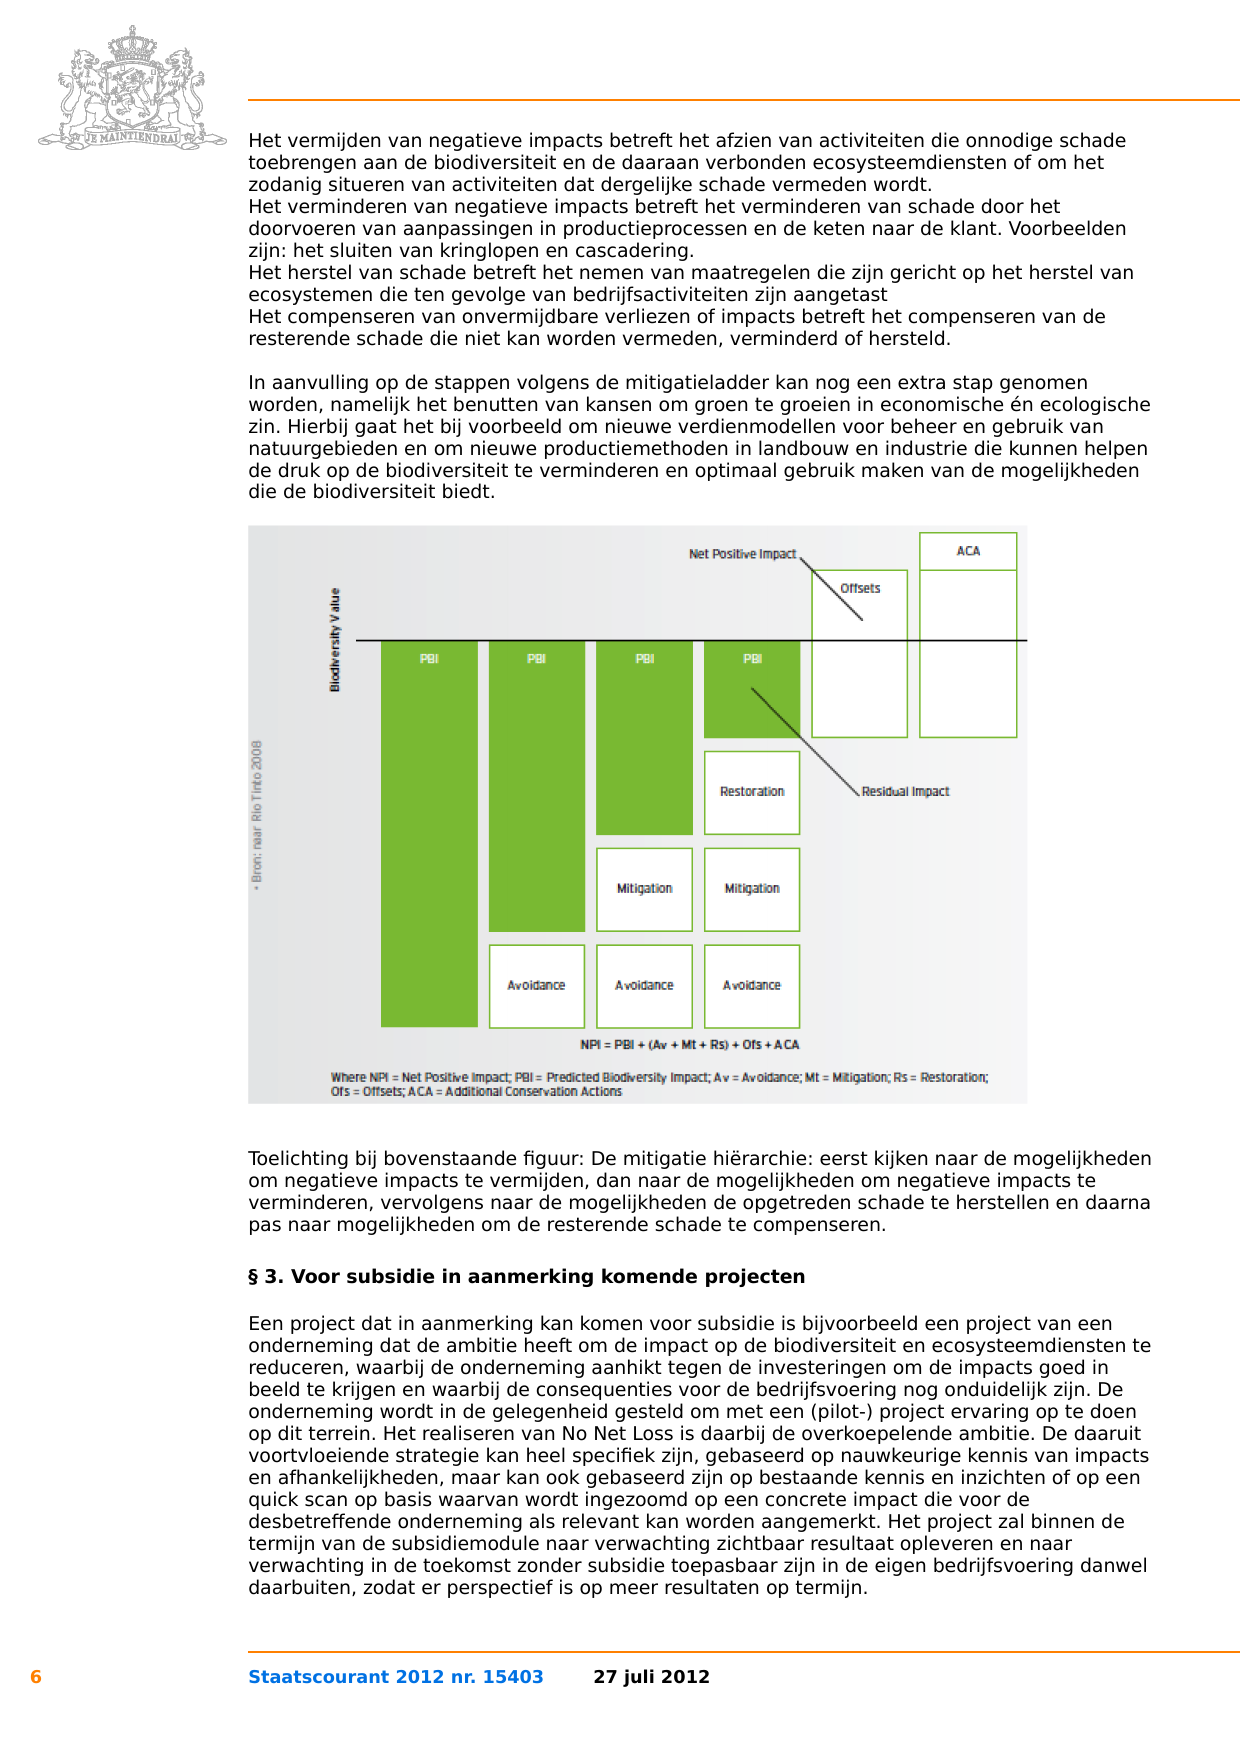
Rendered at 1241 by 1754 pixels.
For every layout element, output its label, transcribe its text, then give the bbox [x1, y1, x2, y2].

picture [248, 525, 1028, 1104]
subtitle § 3. Voor subsidie in aanmerking komende projecten [248, 1266, 1163, 1288]
text Het vermijden van negatieve impacts betreft het afzien van activiteiten die onnodige schade toebrengen aan de biodiversiteit en de daaraan verbonden ecosysteemdiensten of om het zodanig situeren van activiteiten dat dergelijke schade vermeden wordt. [248, 130, 1163, 196]
text Toelichting bij bovenstaande figuur: De mitigatie hiërarchie: eerst kijken naar de mogelijkheden om negatieve impacts te vermijden, dan naar de mogelijkheden om negatieve impacts te verminderen, vervolgens naar de mogelijkheden de opgetreden schade te herstellen en daarna pas naar mogelijkheden om de resterende schade te compenseren. [248, 1148, 1163, 1236]
text In aanvulling op de stappen volgens de mitigatieladder kan nog een extra stap genomen worden, namelijk het benutten van kansen om groen te groeien in economische én ecologische zin. Hierbij gaat het bij voorbeeld om nieuwe verdienmodellen voor beheer en gebruik van natuurgebieden en om nieuwe productiemethoden in landbouw en industrie die kunnen helpen de druk op de biodiversiteit te verminderen en optimaal gebruik maken van de mogelijkheden die de biodiversiteit biedt. [248, 372, 1163, 503]
text Het verminderen van negatieve impacts betreft het verminderen van schade door het doorvoeren van aanpassingen in productieprocessen en de keten naar de klant. Voorbeelden zijn: het sluiten van kringlopen en cascadering. [248, 196, 1163, 262]
text Het herstel van schade betreft het nemen van maatregelen die zijn gericht op het herstel van ecosystemen die ten gevolge van bedrijfsactiviteiten zijn aangetast [248, 262, 1163, 306]
picture [38, 25, 227, 150]
text Een project dat in aanmerking kan komen voor subsidie is bijvoorbeeld een project van een onderneming dat de ambitie heeft om de impact op de biodiversiteit en ecosysteemdiensten te reduceren, waarbij de onderneming aanhikt tegen de investeringen om de impacts goed in beeld te krijgen en waarbij de consequenties voor de bedrijfsvoering nog onduidelijk zijn. De onderneming wordt in de gelegenheid gesteld om met een (pilot-) project ervaring op te doen op dit terrein. Het realiseren van No Net Loss is daarbij de overkoepelende ambitie. De daaruit voortvloeiende strategie kan heel specifiek zijn, gebaseerd op nauwkeurige kennis van impacts en afhankelijkheden, maar kan ook gebaseerd zijn op bestaande kennis en inzichten of op een quick scan op basis waarvan wordt ingezoomd op een concrete impact die voor de desbetreffende onderneming als relevant kan worden aangemerkt. Het project zal binnen de termijn van de subsidiemodule naar verwachting zichtbaar resultaat opleveren en naar verwachting in de toekomst zonder subsidie toepasbaar zijn in de eigen bedrijfsvoering danwel daarbuiten, zodat er perspectief is op meer resultaten op termijn. [248, 1313, 1163, 1598]
text Het compenseren van onvermijdbare verliezen of impacts betreft het compenseren van de resterende schade die niet kan worden vermeden, verminderd of hersteld. [248, 306, 1163, 350]
